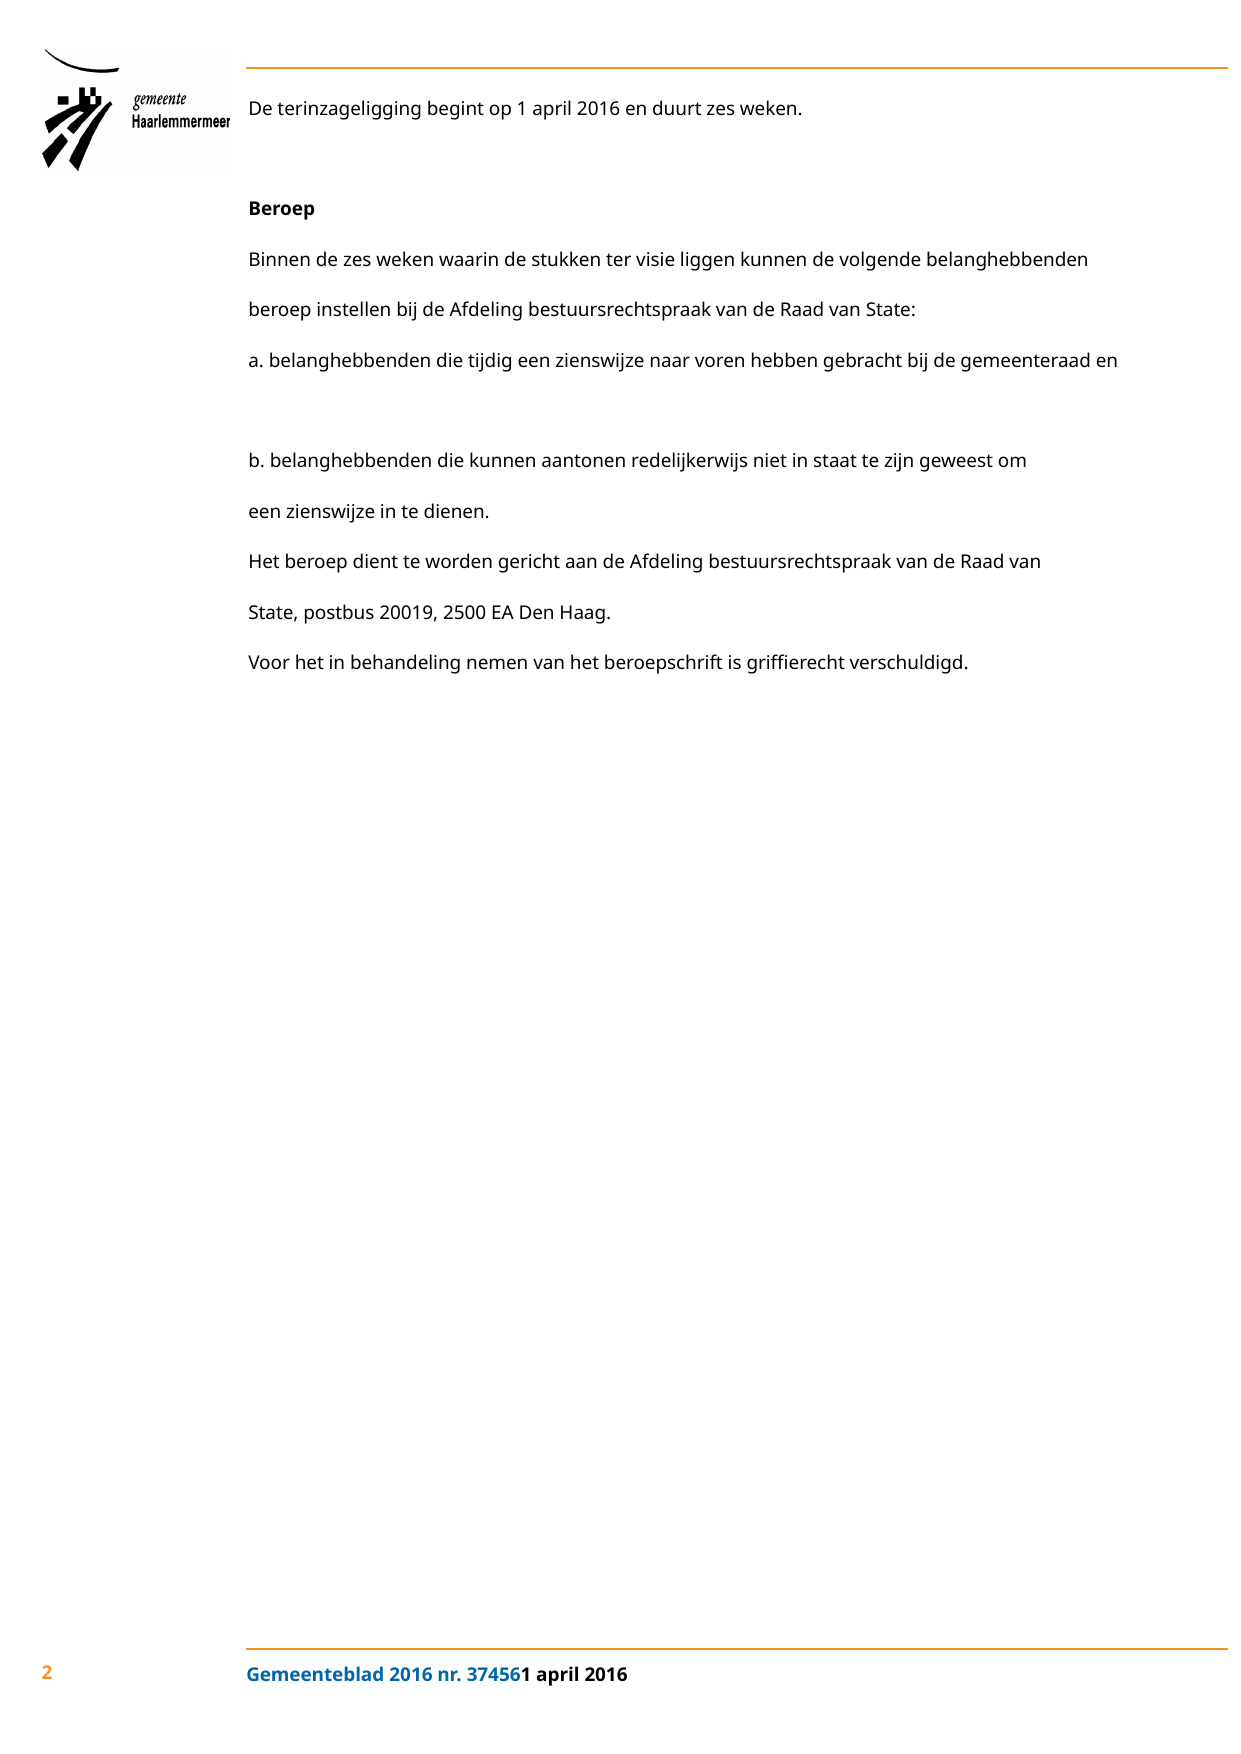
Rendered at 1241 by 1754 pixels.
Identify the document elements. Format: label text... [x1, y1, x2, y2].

text b. belanghebbenden die kunnen aantonen redelijkerwijs niet in staat te zijn geweest om [248, 448, 1152, 473]
text Beroep [248, 196, 1152, 221]
text Binnen de zes weken waarin de stukken ter visie liggen kunnen de volgende belanghebbenden [248, 246, 1152, 272]
text a. belanghebbenden die tijdig een zienswijze naar voren hebben gebracht bij de gemeenteraad en [248, 347, 1152, 373]
text een zienswijze in te dienen. [248, 498, 1152, 524]
text Het beroep dient te worden gericht aan de Afdeling bestuursrechtspraak van de Raad van [248, 548, 1152, 574]
text De terinzageligging begint op 1 april 2016 en duurt zes weken. [248, 95, 1152, 121]
text Voor het in behandeling nemen van het beroepschrift is griffierecht verschuldigd. [248, 649, 1152, 675]
text beroep instellen bij de Afdeling bestuursrechtspraak van de Raad van State: [248, 296, 1152, 322]
picture [41, 47, 231, 172]
text State, postbus 20019, 2500 EA Den Haag. [248, 599, 1152, 625]
